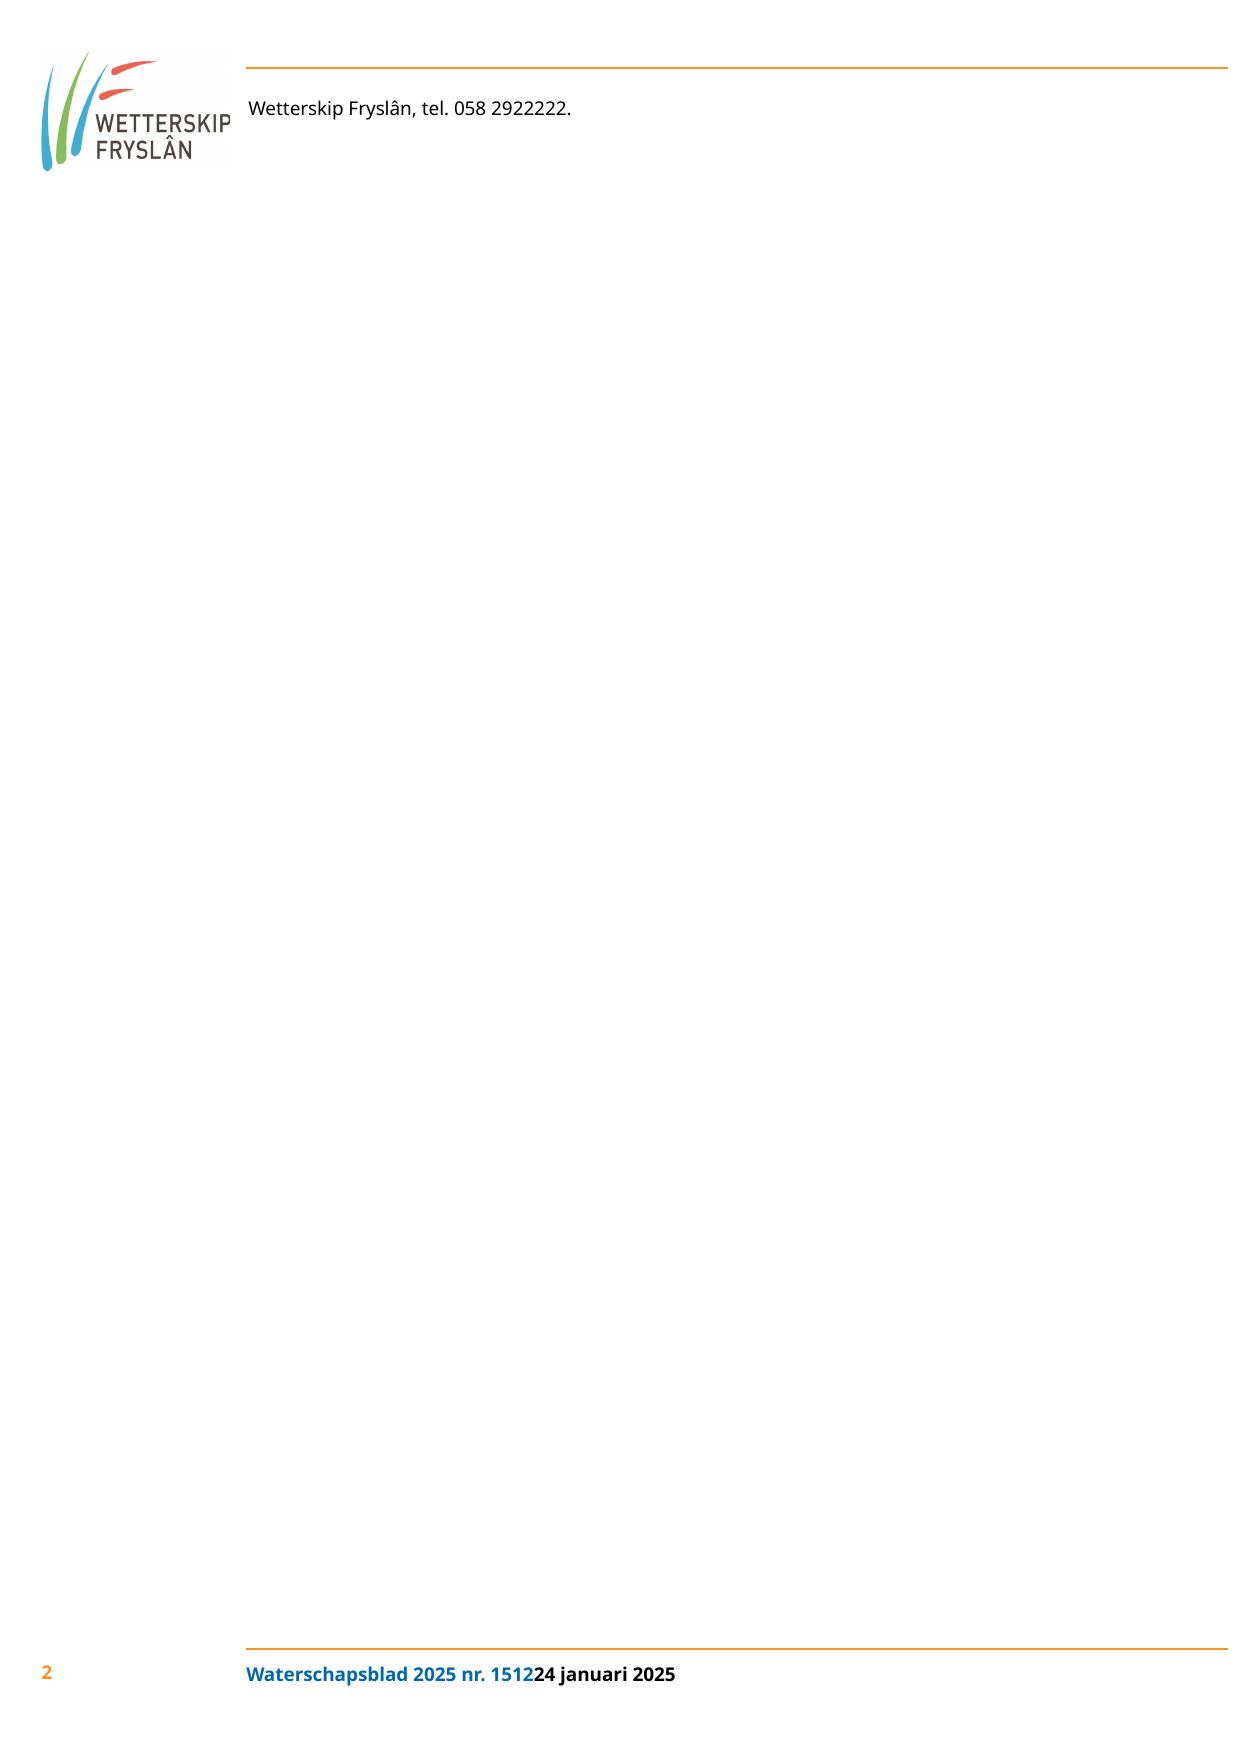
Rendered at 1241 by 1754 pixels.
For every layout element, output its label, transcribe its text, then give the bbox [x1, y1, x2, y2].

picture [41, 47, 231, 172]
text Wetterskip Fryslân, tel. 058 2922222. [248, 95, 1152, 121]
